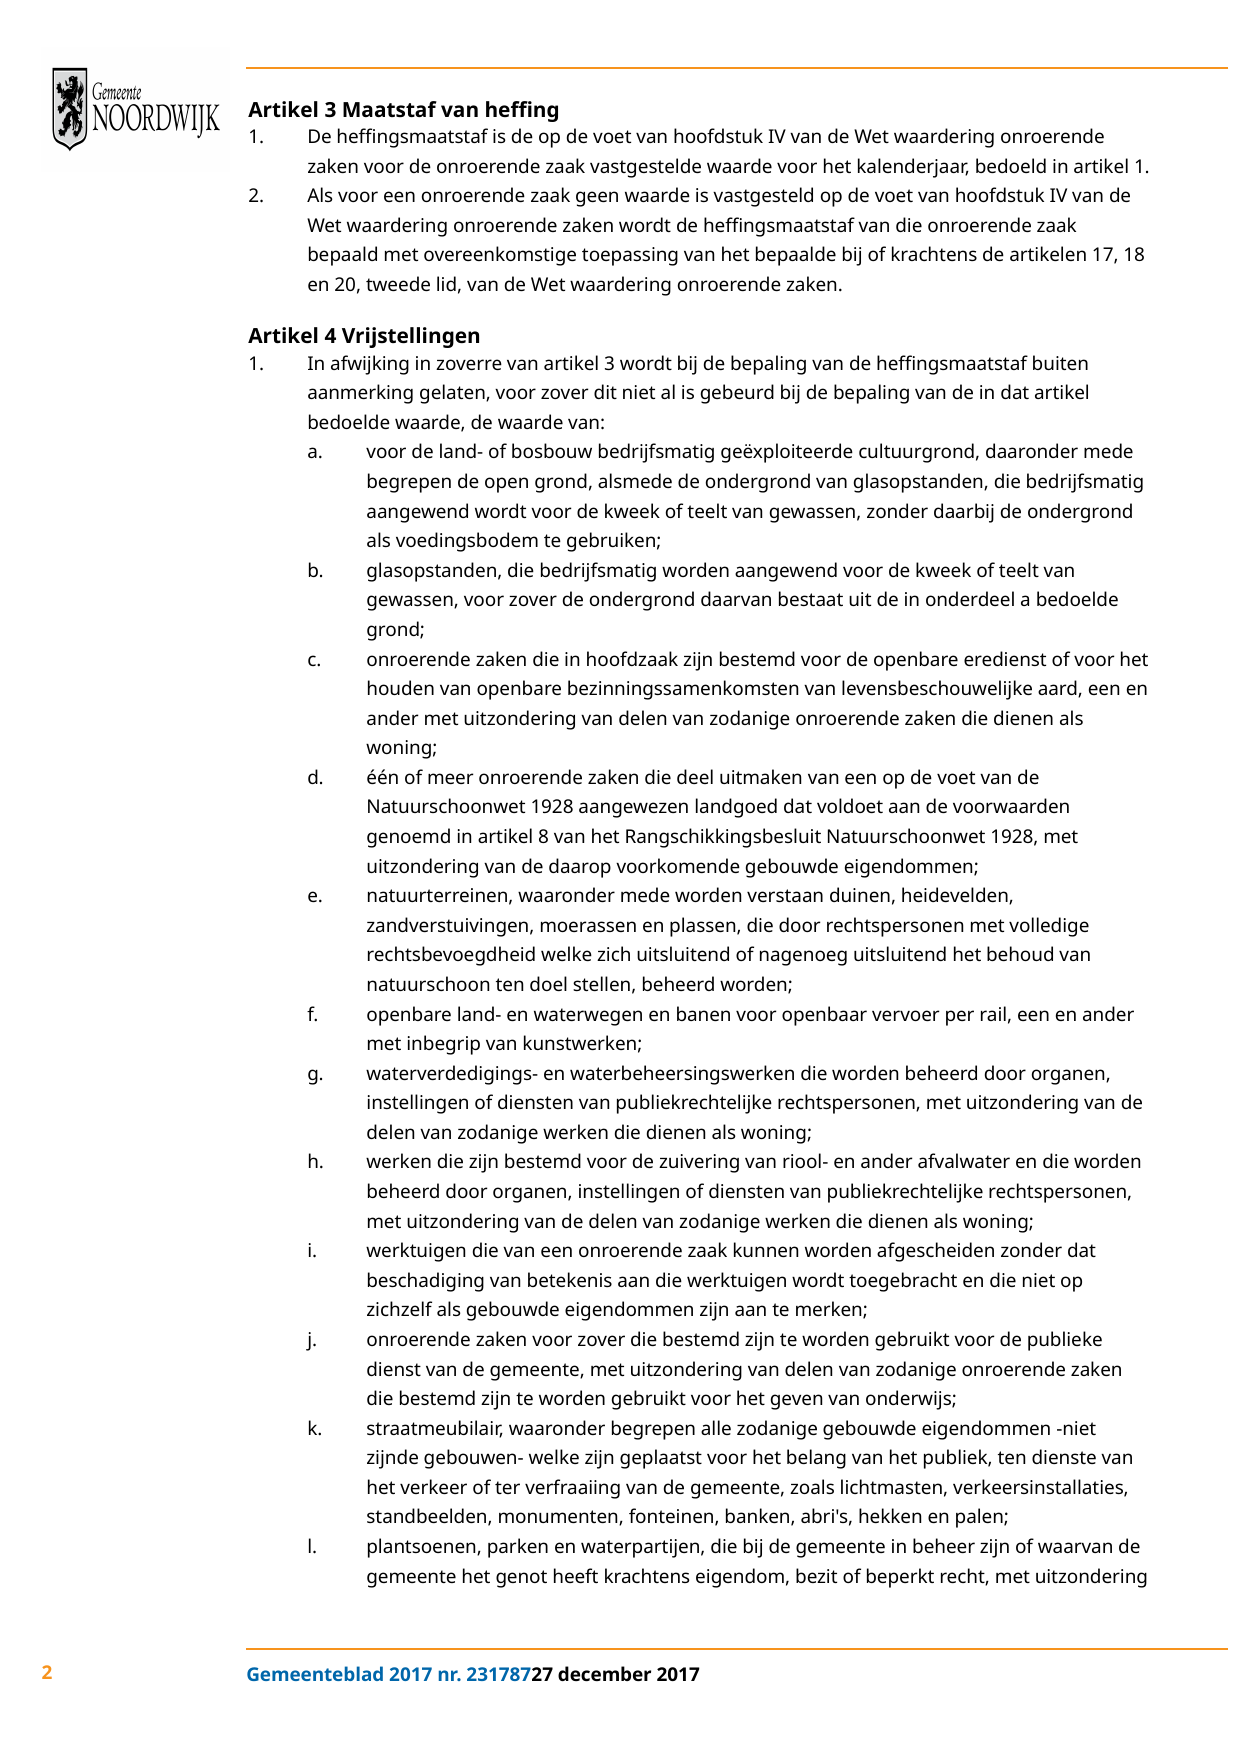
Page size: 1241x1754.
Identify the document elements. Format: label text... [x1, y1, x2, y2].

list voor de land- of bosbouw bedrijfsmatig geëxploiteerde cultuurgrond, daaronder mede begrepen de open grond, alsmede de ondergrond van glasopstanden, die bedrijfsmatig aangewend wordt voor de kweek of teelt van gewassen, zonder daarbij de ondergrond als voedingsbodem te gebruiken; [307, 439, 1152, 553]
list onroerende zaken voor zover die bestemd zijn te worden gebruikt voor de publieke dienst van de gemeente, met uitzondering van delen van zodanige onroerende zaken die bestemd zijn te worden gebruikt voor het geven van onderwijs; [307, 1326, 1152, 1411]
text Artikel 3 Maatstaf van heffing [248, 95, 1152, 123]
list De heffingsmaatstaf is de op de voet van hoofdstuk IV van de Wet waardering onroerende zaken voor de onroerende zaak vastgestelde waarde voor het kalenderjaar, bedoeld in artikel 1. [248, 123, 1152, 178]
list waterverdedigings- en waterbeheersingswerken die worden beheerd door organen, instellingen of diensten van publiekrechtelijke rechtspersonen, met uitzondering van de delen van zodanige werken die dienen als woning; [307, 1060, 1152, 1145]
list glasopstanden, die bedrijfsmatig worden aangewend voor de kweek of teelt van gewassen, voor zover de ondergrond daarvan bestaat uit de in onderdeel a bedoelde grond; [307, 557, 1152, 642]
text Artikel 4 Vrijstellingen [248, 322, 1152, 350]
list openbare land- en waterwegen en banen voor openbaar vervoer per rail, een en ander met inbegrip van kunstwerken; [307, 1001, 1152, 1056]
list In afwijking in zoverre van artikel 3 wordt bij de bepaling van de heffingsmaatstaf buiten aanmerking gelaten, voor zover dit niet al is gebeurd bij de bepaling van de in dat artikel bedoelde waarde, de waarde van: [248, 350, 1152, 435]
list werktuigen die van een onroerende zaak kunnen worden afgescheiden zonder dat beschadiging van betekenis aan die werktuigen wordt toegebracht en die niet op zichzelf als gebouwde eigendommen zijn aan te merken; [307, 1237, 1152, 1322]
list Als voor een onroerende zaak geen waarde is vastgesteld op de voet van hoofdstuk IV van de Wet waardering onroerende zaken wordt de heffingsmaatstaf van die onroerende zaak bepaald met overeenkomstige toepassing van het bepaalde bij of krachtens de artikelen 17, 18 en 20, tweede lid, van de Wet waardering onroerende zaken. [248, 182, 1152, 297]
list plantsoenen, parken en waterpartijen, die bij de gemeente in beheer zijn of waarvan de gemeente het genot heeft krachtens eigendom, bezit of beperkt recht, met uitzondering [307, 1533, 1152, 1589]
list straatmeubilair, waaronder begrepen alle zodanige gebouwde eigendommen -niet zijnde gebouwen- welke zijn geplaatst voor het belang van het publiek, ten dienste van het verkeer of ter verfraaiing van de gemeente, zoals lichtmasten, verkeersinstallaties, standbeelden, monumenten, fonteinen, banken, abri's, hekken en palen; [307, 1415, 1152, 1529]
list één of meer onroerende zaken die deel uitmaken van een op de voet van de Natuurschoonwet 1928 aangewezen landgoed dat voldoet aan de voorwaarden genoemd in artikel 8 van het Rangschikkingsbesluit Natuurschoonwet 1928, met uitzondering van de daarop voorkomende gebouwde eigendommen; [307, 764, 1152, 879]
picture [41, 47, 231, 172]
list natuurterreinen, waaronder mede worden verstaan duinen, heidevelden, zandverstuivingen, moerassen en plassen, die door rechtspersonen met volledige rechtsbevoegdheid welke zich uitsluitend of nagenoeg uitsluitend het behoud van natuurschoon ten doel stellen, beheerd worden; [307, 882, 1152, 997]
list werken die zijn bestemd voor de zuivering van riool- en ander afvalwater en die worden beheerd door organen, instellingen of diensten van publiekrechtelijke rechtspersonen, met uitzondering van de delen van zodanige werken die dienen als woning; [307, 1149, 1152, 1234]
list onroerende zaken die in hoofdzaak zijn bestemd voor de openbare eredienst of voor het houden van openbare bezinningssamenkomsten van levensbeschouwelijke aard, een en ander met uitzondering van delen van zodanige onroerende zaken die dienen als woning; [307, 646, 1152, 760]
